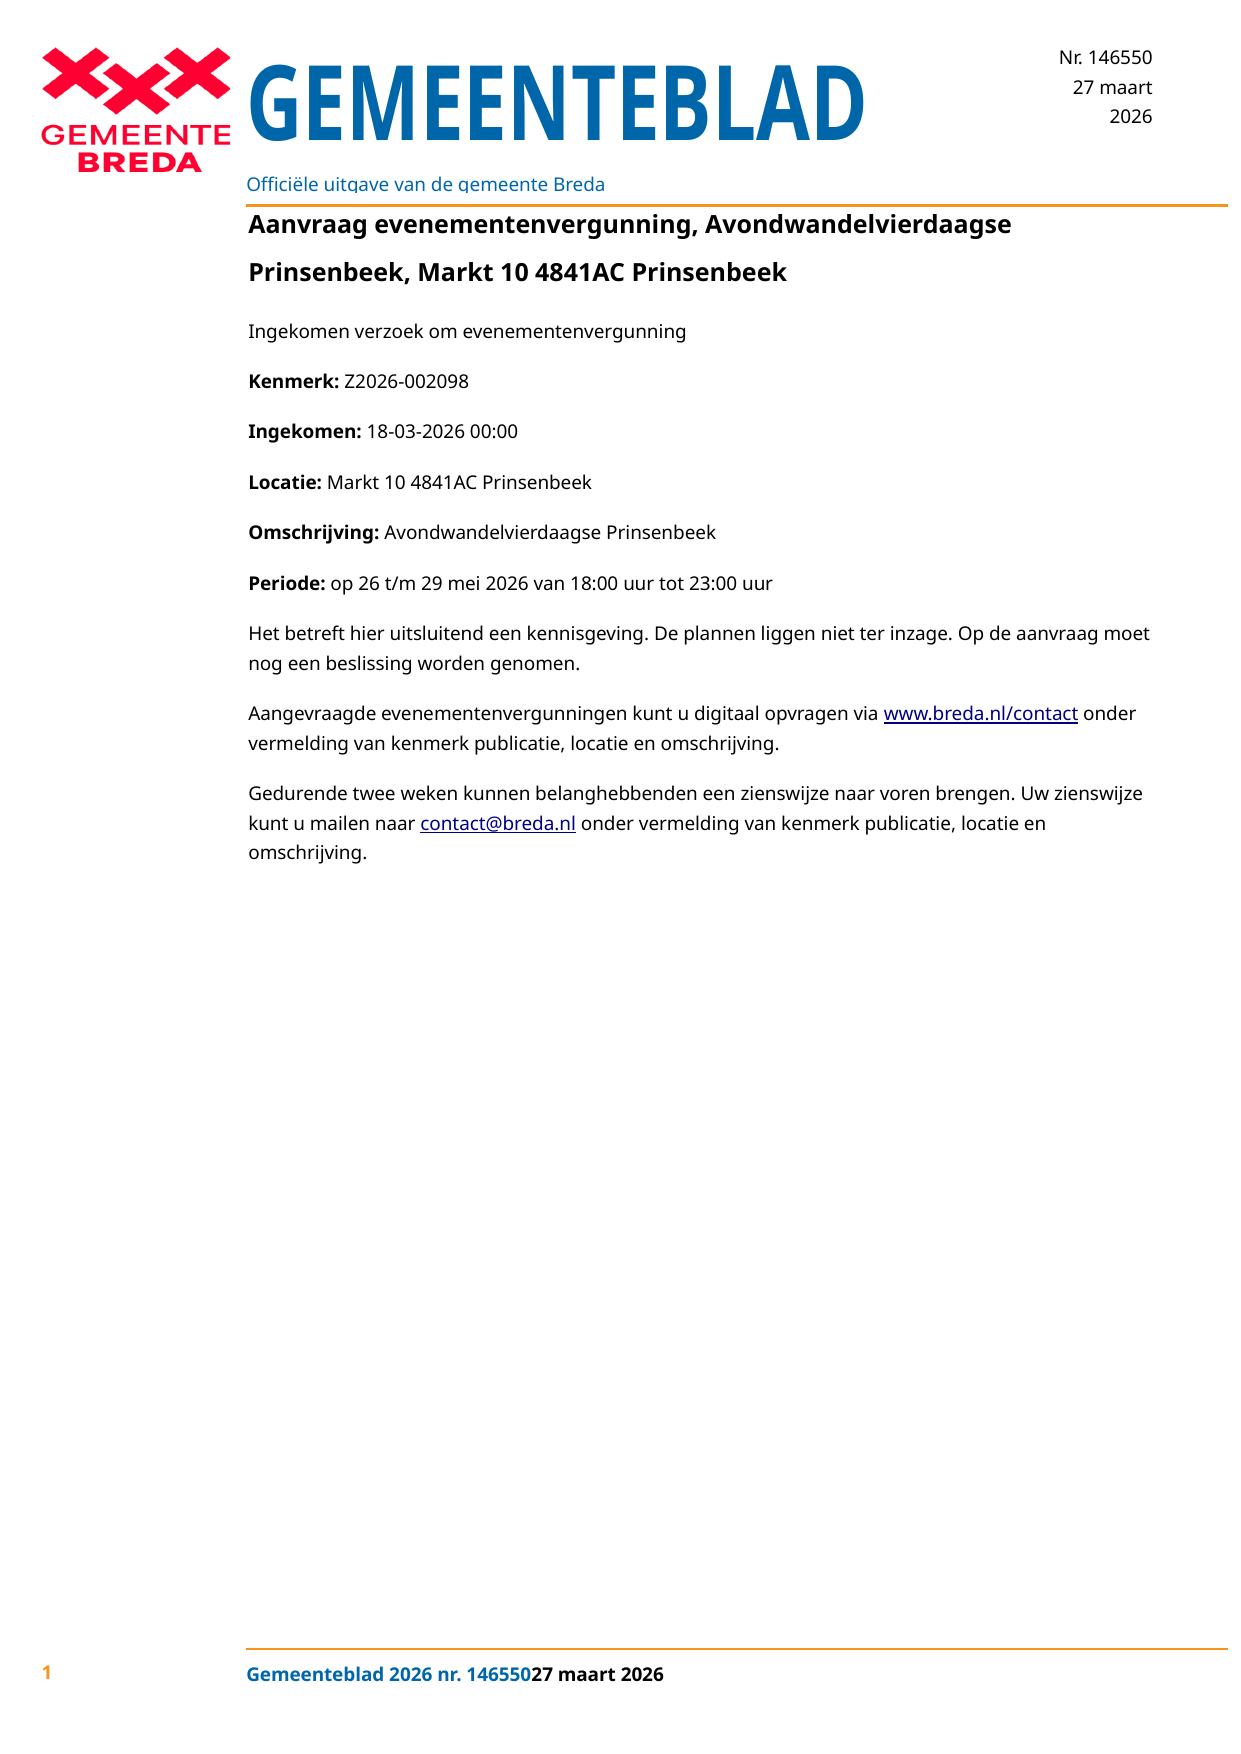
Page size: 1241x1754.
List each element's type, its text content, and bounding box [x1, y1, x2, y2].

text Ingekomen: 18-03-2026 00:00 [248, 419, 1152, 444]
text Het betreft hier uitsluitend een kennisgeving. De plannen liggen niet ter inzage. Op de aanvraag moet nog een beslissing worden genomen. [248, 620, 1152, 676]
text Omschrijving: Avondwandelvierdaagse Prinsenbeek [248, 519, 1152, 545]
picture [41, 47, 231, 172]
text Periode: op 26 t/m 29 mei 2026 van 18:00 uur tot 23:00 uur [248, 570, 1152, 596]
text Locatie: Markt 10 4841AC Prinsenbeek [248, 469, 1152, 495]
text Gedurende twee weken kunnen belanghebbenden een zienswijze naar voren brengen. Uw zienswijze kunt u mailen naar contact@breda.nl onder vermelding van kenmerk publicatie, locatie en omschrijving. [248, 780, 1152, 865]
text Ingekomen verzoek om evenementenvergunning [248, 318, 1152, 344]
text Aanvraag evenementenvergunning, Avondwandelvierdaagse Prinsenbeek, Markt 10 4841AC Prinsenbeek [248, 207, 1152, 288]
text Kenmerk: Z2026-002098 [248, 368, 1152, 394]
text Aangevraagde evenementenvergunningen kunt u digitaal opvragen via www.breda.nl/contact onder vermelding van kenmerk publicatie, locatie en omschrijving. [248, 700, 1152, 756]
